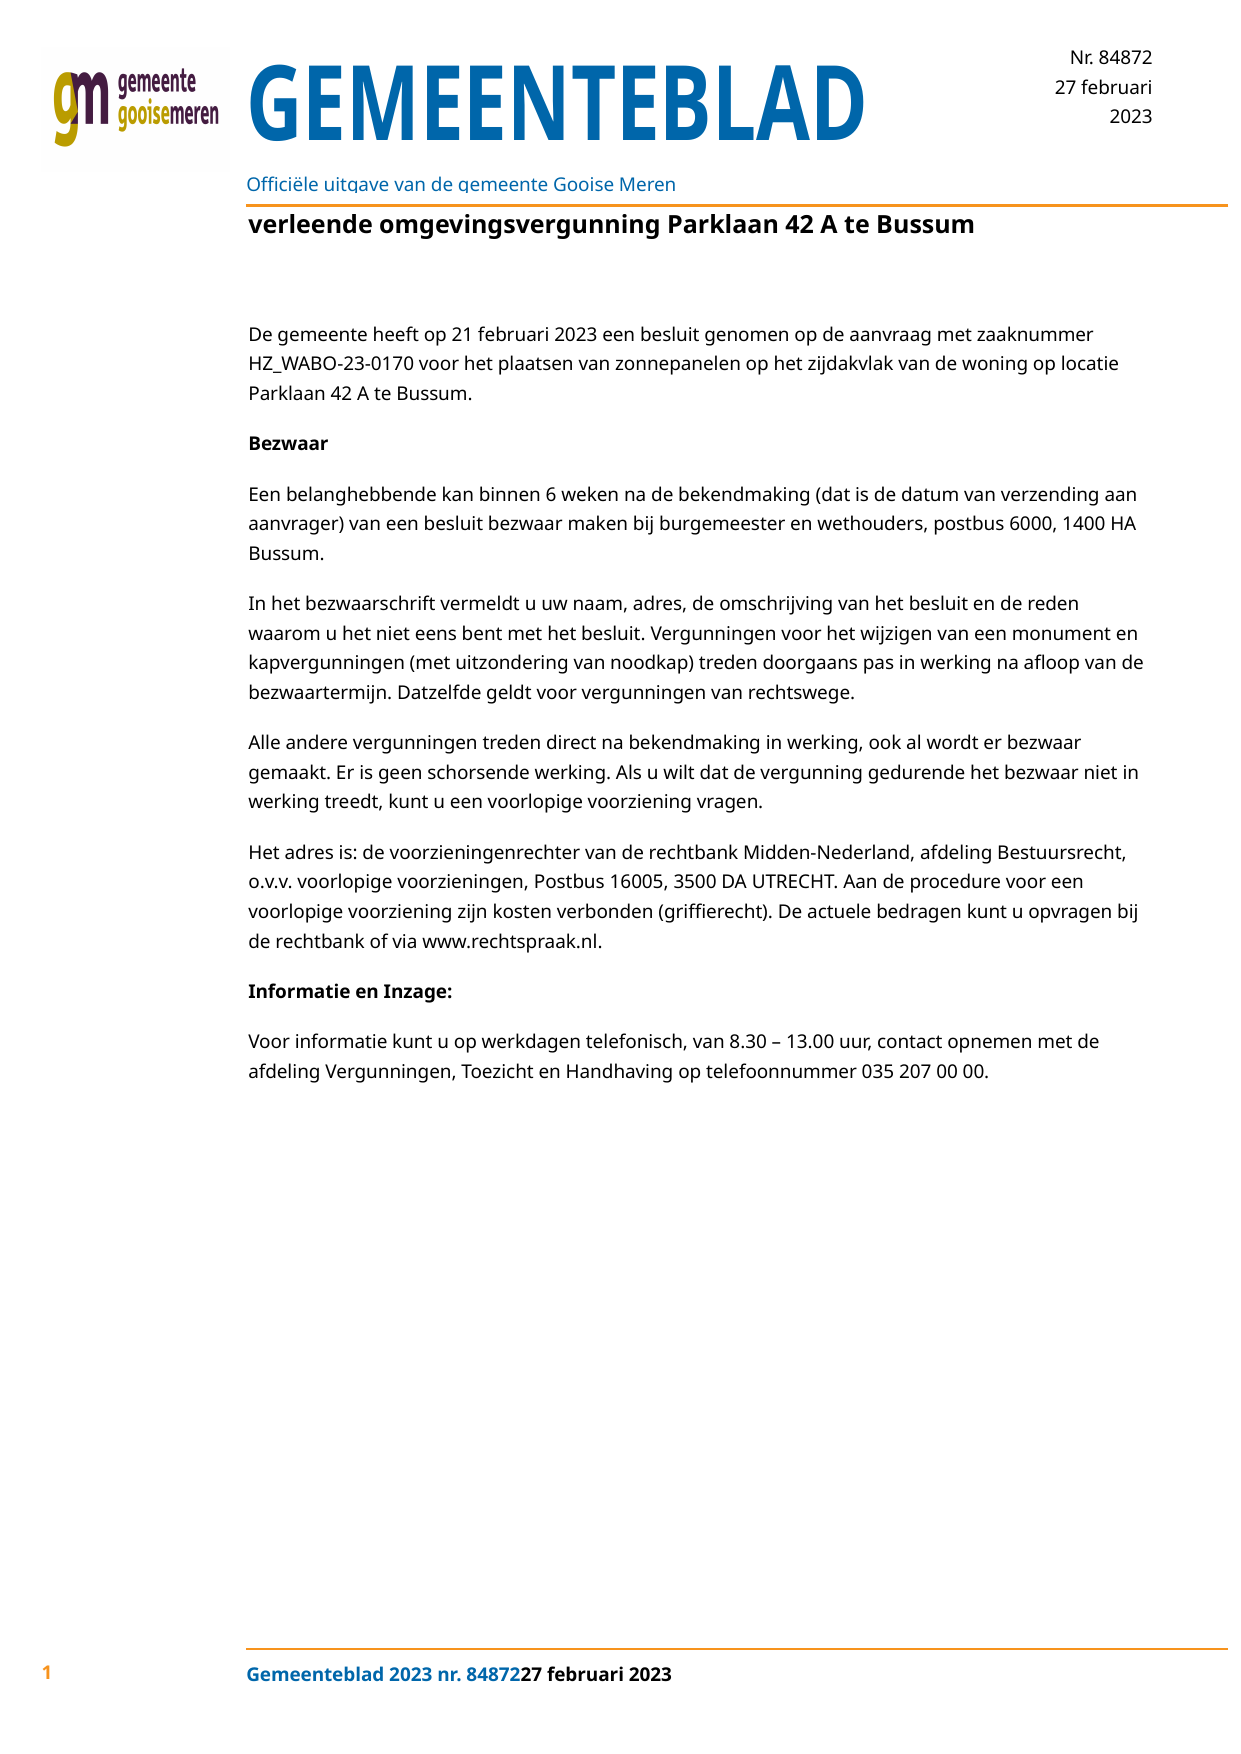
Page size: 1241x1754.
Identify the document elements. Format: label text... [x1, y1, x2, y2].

text In het bezwaarschrift vermeldt u uw naam, adres, de omschrijving van het besluit en de reden waarom u het niet eens bent met het besluit. Vergunningen voor het wijzigen van een monument en kapvergunningen (met uitzondering van noodkap) treden doorgaans pas in werking na afloop van de bezwaartermijn. Datzelfde geldt voor vergunningen van rechtswege. [248, 590, 1152, 705]
text verleende omgevingsvergunning Parklaan 42 A te Bussum [248, 207, 1152, 241]
text De gemeente heeft op 21 februari 2023 een besluit genomen op de aanvraag met zaaknummer HZ_WABO-23-0170 voor het plaatsen van zonnepanelen op het zijdakvlak van de woning op locatie Parklaan 42 A te Bussum. [248, 321, 1152, 406]
text Alle andere vergunningen treden direct na bekendmaking in werking, ook al wordt er bezwaar gemaakt. Er is geen schorsende werking. Als u wilt dat de vergunning gedurende het bezwaar niet in werking treedt, kunt u een voorlopige voorziening vragen. [248, 729, 1152, 814]
text Voor informatie kunt u op werkdagen telefonisch, van 8.30 – 13.00 uur, contact opnemen met de afdeling Vergunningen, Toezicht en Handhaving op telefoonnummer 035 207 00 00. [248, 1029, 1152, 1084]
text Bezwaar [248, 430, 1152, 456]
text Informatie en Inzage: [248, 978, 1152, 1004]
text Het adres is: de voorzieningenrechter van de rechtbank Midden-Nederland, afdeling Bestuursrecht, o.v.v. voorlopige voorzieningen, Postbus 16005, 3500 DA UTRECHT. Aan de procedure voor een voorlopige voorziening zijn kosten verbonden (griffierecht). De actuele bedragen kunt u opvragen bij de rechtbank of via www.rechtspraak.nl. [248, 839, 1152, 953]
picture [41, 47, 231, 172]
text Een belanghebbende kan binnen 6 weken na de bekendmaking (dat is de datum van verzending aan aanvrager) van een besluit bezwaar maken bij burgemeester en wethouders, postbus 6000, 1400 HA Bussum. [248, 481, 1152, 566]
